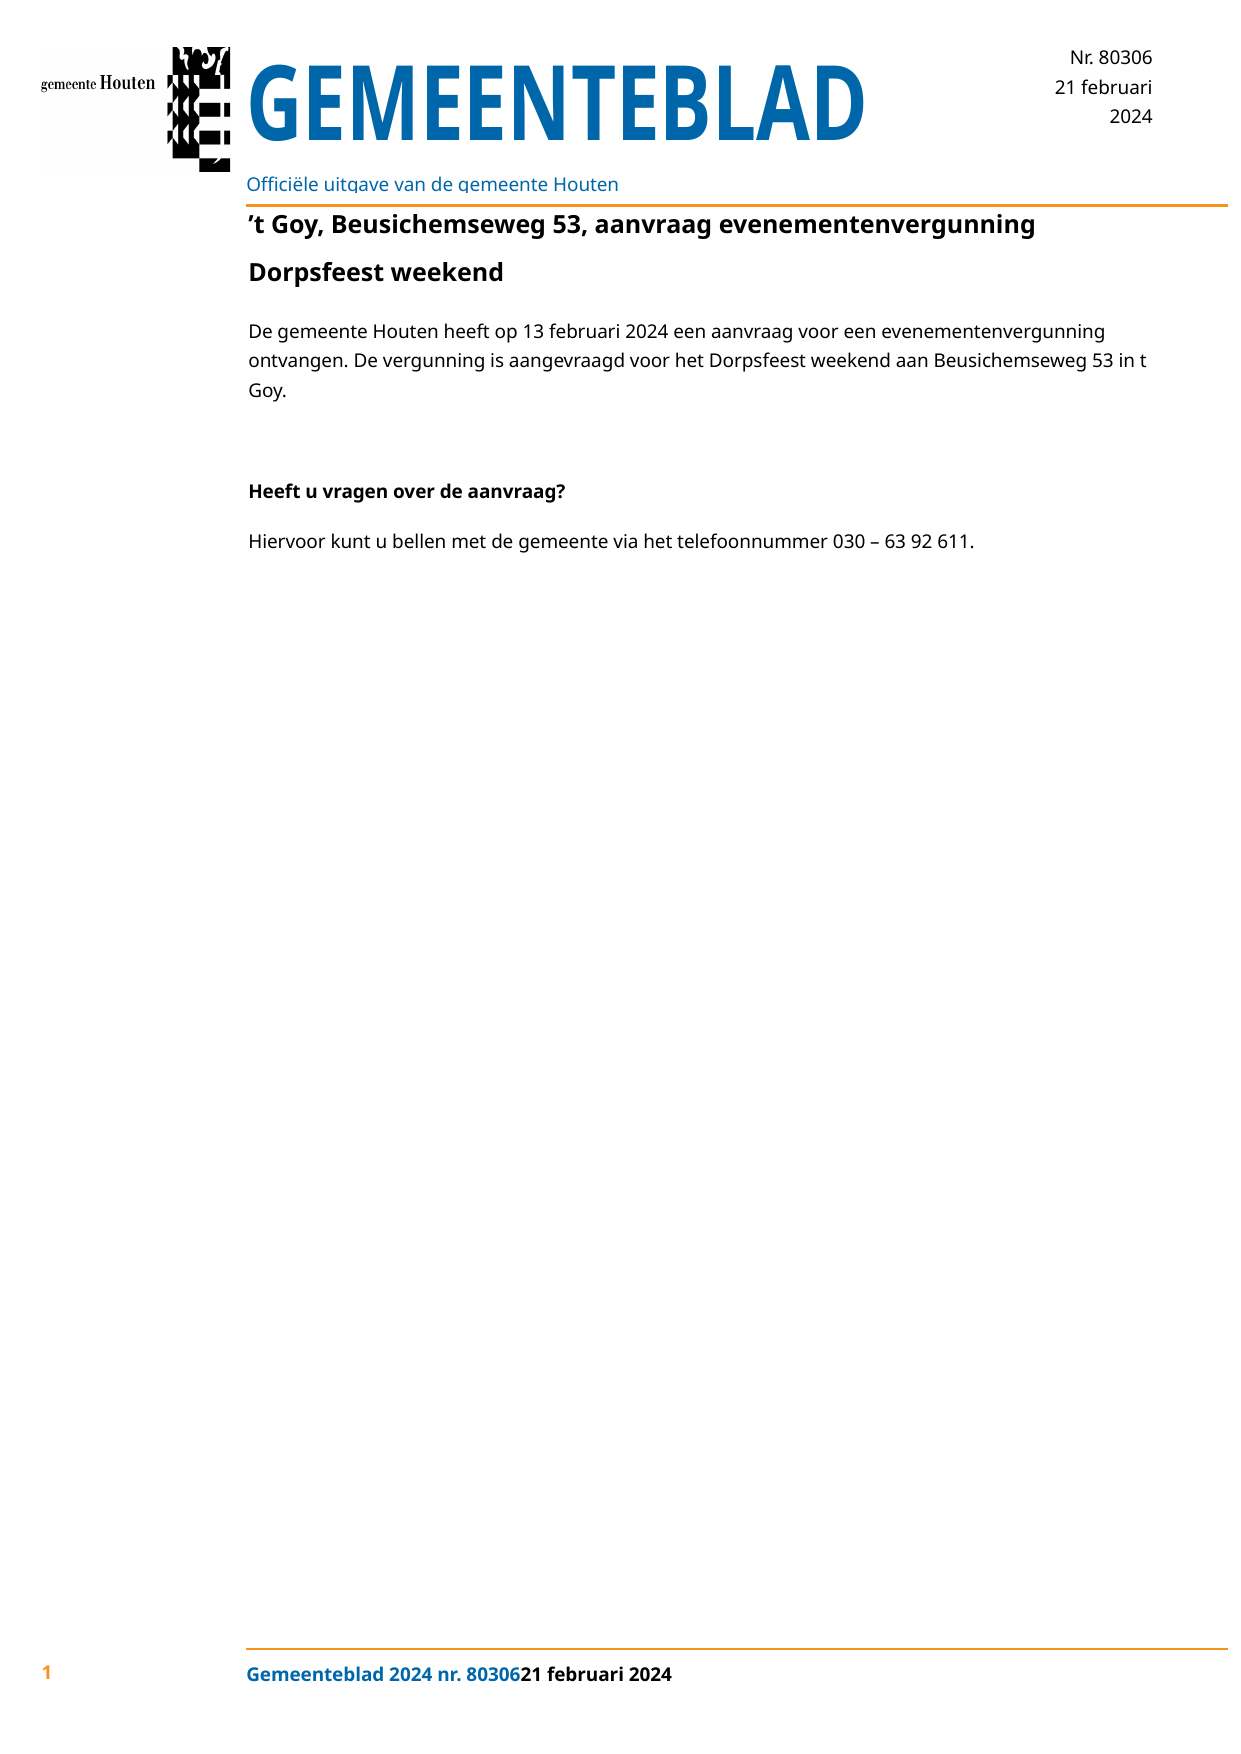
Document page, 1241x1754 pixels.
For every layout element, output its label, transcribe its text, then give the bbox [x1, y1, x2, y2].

text Heeft u vragen over de aanvraag? [248, 478, 1152, 504]
text ’t Goy, Beusichemseweg 53, aanvraag evenementenvergunning Dorpsfeest weekend [248, 207, 1152, 288]
picture [41, 47, 231, 172]
text Hiervoor kunt u bellen met de gemeente via het telefoonnummer 030 – 63 92 611. [248, 528, 1152, 554]
text De gemeente Houten heeft op 13 februari 2024 een aanvraag voor een evenementenvergunning ontvangen. De vergunning is aangevraagd voor het Dorpsfeest weekend aan Beusichemseweg 53 in t Goy. [248, 318, 1152, 403]
